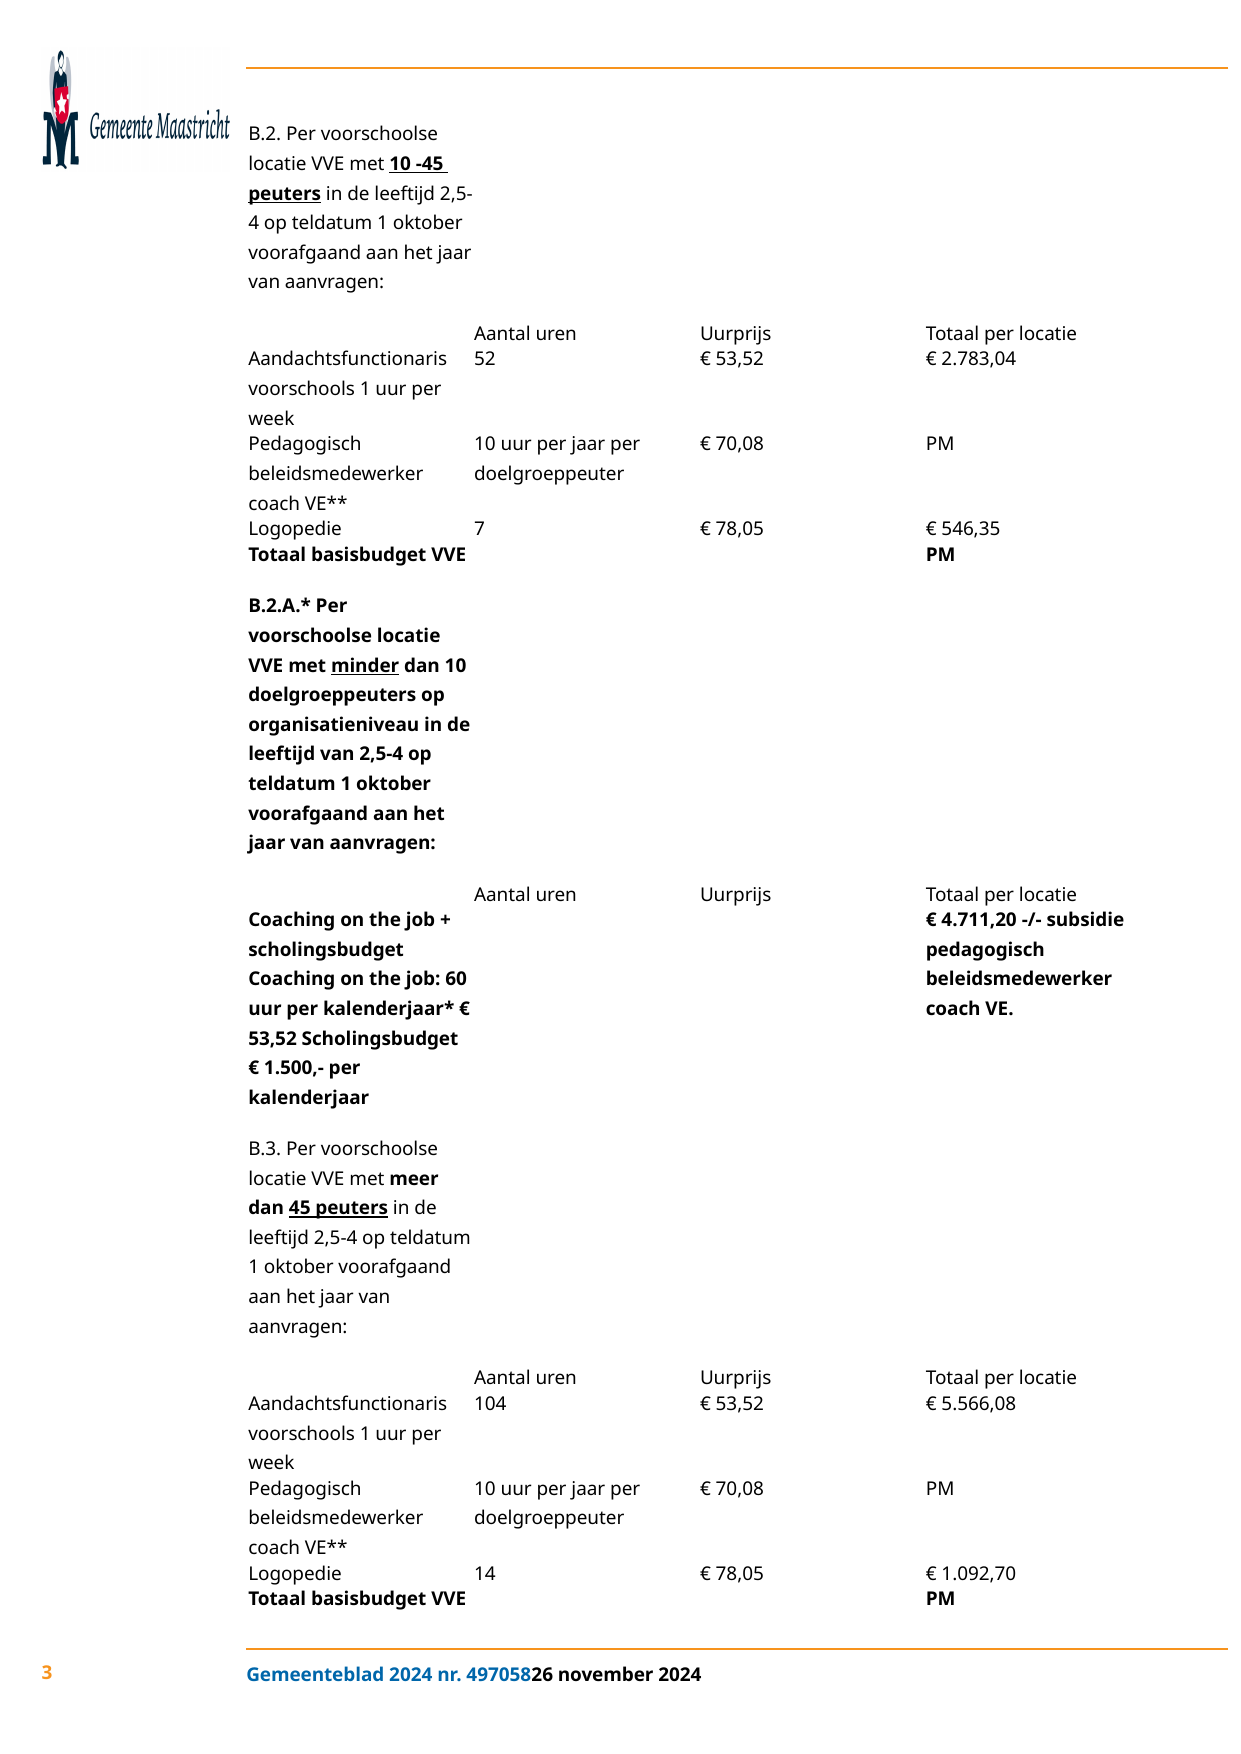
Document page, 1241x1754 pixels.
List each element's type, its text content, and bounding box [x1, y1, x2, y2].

table_cell Aantal uren [474, 881, 700, 906]
table_cell Uurprijs [700, 881, 926, 906]
table_cell [474, 1135, 700, 1339]
table_cell 7 [474, 515, 700, 541]
table_cell Uurprijs [700, 1364, 926, 1390]
table_cell [926, 1135, 1152, 1339]
table_cell € 78,05 [700, 515, 926, 541]
table_cell Coaching on the job + scholingsbudget Coaching on the job: 60 uur per kalenderjaar* € 53,52 Scholingsbudget € 1.500,- per kalenderjaar [248, 906, 474, 1110]
table_cell B.2. Per voorschoolse locatie VVE met 10 -45 peuters in de leeftijd 2,5-4 op teldatum 1 oktober voorafgaand aan het jaar van aanvragen: [248, 121, 474, 294]
table_cell [474, 567, 700, 593]
table_cell [700, 1586, 926, 1611]
table_cell 104 [474, 1390, 700, 1475]
table_cell € 70,08 [700, 1475, 926, 1560]
table_cell [926, 567, 1152, 593]
table_cell 52 [474, 346, 700, 431]
table_cell [700, 95, 926, 121]
table_cell [474, 593, 700, 855]
table_cell PM [926, 1475, 1152, 1560]
table_cell [248, 320, 474, 346]
table_cell B.3. Per voorschoolse locatie VVE met meer dan 45 peuters in de leeftijd 2,5-4 op teldatum 1 oktober voorafgaand aan het jaar van aanvragen: [248, 1135, 474, 1339]
table_cell [248, 95, 474, 121]
table_cell € 78,05 [700, 1560, 926, 1586]
table_cell [700, 121, 926, 294]
table_cell [700, 1110, 926, 1135]
table_cell [474, 294, 700, 320]
table_cell [926, 855, 1152, 881]
table_cell Aandachtsfunctionaris voorschools 1 uur per week [248, 1390, 474, 1475]
table_cell [700, 593, 926, 855]
table_cell Pedagogisch beleidsmedewerker coach VE** [248, 431, 474, 515]
table_cell € 2.783,04 [926, 346, 1152, 431]
table_cell [248, 855, 474, 881]
table_cell [700, 567, 926, 593]
table_cell Aandachtsfunctionaris voorschools 1 uur per week [248, 346, 474, 431]
table_cell [474, 121, 700, 294]
table_cell PM [926, 1586, 1152, 1611]
table_cell [700, 541, 926, 567]
table_cell Totaal per locatie [926, 1364, 1152, 1390]
table_cell [248, 1339, 474, 1364]
table_cell [926, 1339, 1152, 1364]
table_cell [926, 1110, 1152, 1135]
table_cell [700, 906, 926, 1110]
table_cell € 70,08 [700, 431, 926, 515]
table_cell [248, 881, 474, 906]
table_cell [700, 855, 926, 881]
table_cell [700, 1135, 926, 1339]
table_cell Totaal per locatie [926, 320, 1152, 346]
table_cell [248, 1364, 474, 1390]
table_cell [926, 121, 1152, 294]
table_cell Pedagogisch beleidsmedewerker coach VE** [248, 1475, 474, 1560]
table_cell [248, 294, 474, 320]
table_cell [926, 294, 1152, 320]
table_cell [474, 1339, 700, 1364]
table_cell € 53,52 [700, 1390, 926, 1475]
table_cell Aantal uren [474, 320, 700, 346]
table_cell [474, 1110, 700, 1135]
table_cell Totaal per locatie [926, 881, 1152, 906]
table_cell [926, 95, 1152, 121]
table_cell [248, 1110, 474, 1135]
table_cell € 53,52 [700, 346, 926, 431]
table_cell € 4.711,20 -/- subsidie pedagogisch beleidsmedewerker coach VE. [926, 906, 1152, 1110]
table_cell Aantal uren [474, 1364, 700, 1390]
table_cell Logopedie [248, 515, 474, 541]
table_cell [700, 1339, 926, 1364]
table_cell [248, 567, 474, 593]
picture [41, 47, 231, 172]
table_cell [474, 855, 700, 881]
table_cell € 5.566,08 [926, 1390, 1152, 1475]
table_cell Logopedie [248, 1560, 474, 1586]
table_cell [926, 593, 1152, 855]
table_cell [474, 541, 700, 567]
table_cell Totaal basisbudget VVE [248, 541, 474, 567]
table_cell [474, 1586, 700, 1611]
table_cell € 546,35 [926, 515, 1152, 541]
table_cell Uurprijs [700, 320, 926, 346]
table_cell € 1.092,70 [926, 1560, 1152, 1586]
table_cell PM [926, 541, 1152, 567]
table_cell 14 [474, 1560, 700, 1586]
table_cell B.2.A.* Per voorschoolse locatie VVE met minder dan 10 doelgroeppeuters op organisatieniveau in de leeftijd van 2,5-4 op teldatum 1 oktober voorafgaand aan het jaar van aanvragen: [248, 593, 474, 855]
table_cell [474, 906, 700, 1110]
table_cell [474, 95, 700, 121]
table_cell [700, 294, 926, 320]
table_cell PM [926, 431, 1152, 515]
table_cell 10 uur per jaar per doelgroeppeuter [474, 1475, 700, 1560]
table_cell Totaal basisbudget VVE [248, 1586, 474, 1611]
table_cell 10 uur per jaar per doelgroeppeuter [474, 431, 700, 515]
